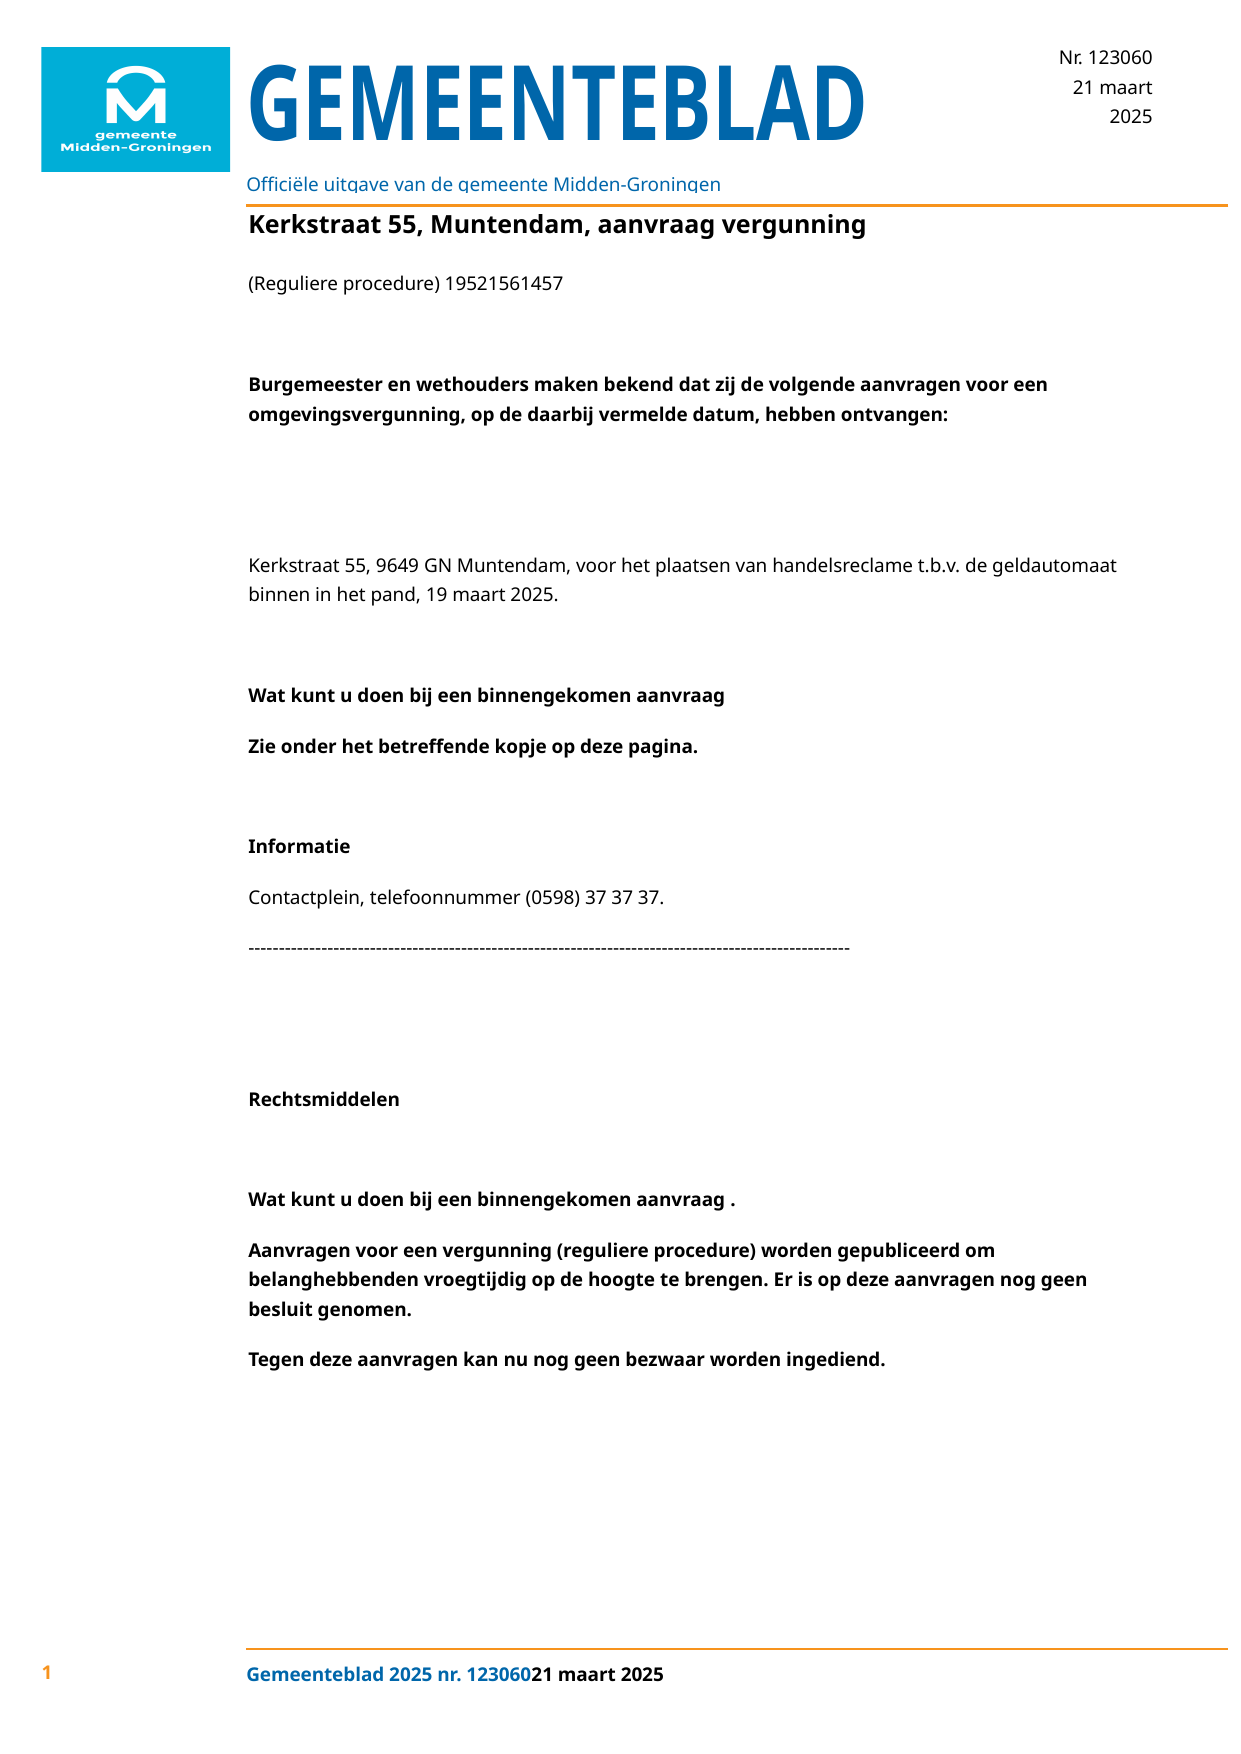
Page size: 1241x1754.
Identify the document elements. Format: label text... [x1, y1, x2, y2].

text Kerkstraat 55, Muntendam, aanvraag vergunning [248, 207, 1152, 241]
text Burgemeester en wethouders maken bekend dat zij de volgende aanvragen voor een omgevingsvergunning, op de daarbij vermelde datum, hebben ontvangen: [248, 371, 1152, 426]
text --------------------------------------------------------------------------------------------------- [248, 934, 1152, 960]
picture [107, 89, 165, 122]
text Aanvragen voor een vergunning (reguliere procedure) worden gepubliceerd om belanghebbenden vroegtijdig op de hoogte te brengen. Er is op deze aanvragen nog geen besluit genomen. [248, 1237, 1152, 1322]
text (Reguliere procedure) 19521561457 [248, 270, 1152, 296]
text Wat kunt u doen bij een binnengekomen aanvraag . [248, 1187, 1152, 1212]
picture [184, 146, 190, 153]
picture [108, 66, 164, 82]
text Contactplein, telefoonnummer (0598) 37 37 37. [248, 884, 1152, 910]
text Tegen deze aanvragen kan nu nog geen bezwaar worden ingediend. [248, 1347, 1152, 1372]
text Rechtsmiddelen [248, 1086, 1152, 1111]
text Zie onder het betreffende kopje op deze pagina. [248, 733, 1152, 758]
text Wat kunt u doen bij een binnengekomen aanvraag [248, 682, 1152, 708]
text Informatie [248, 834, 1152, 859]
text Kerkstraat 55, 9649 GN Muntendam, voor het plaatsen van handelsreclame t.b.v. de geldautomaat binnen in het pand, 19 maart 2025. [248, 552, 1152, 607]
